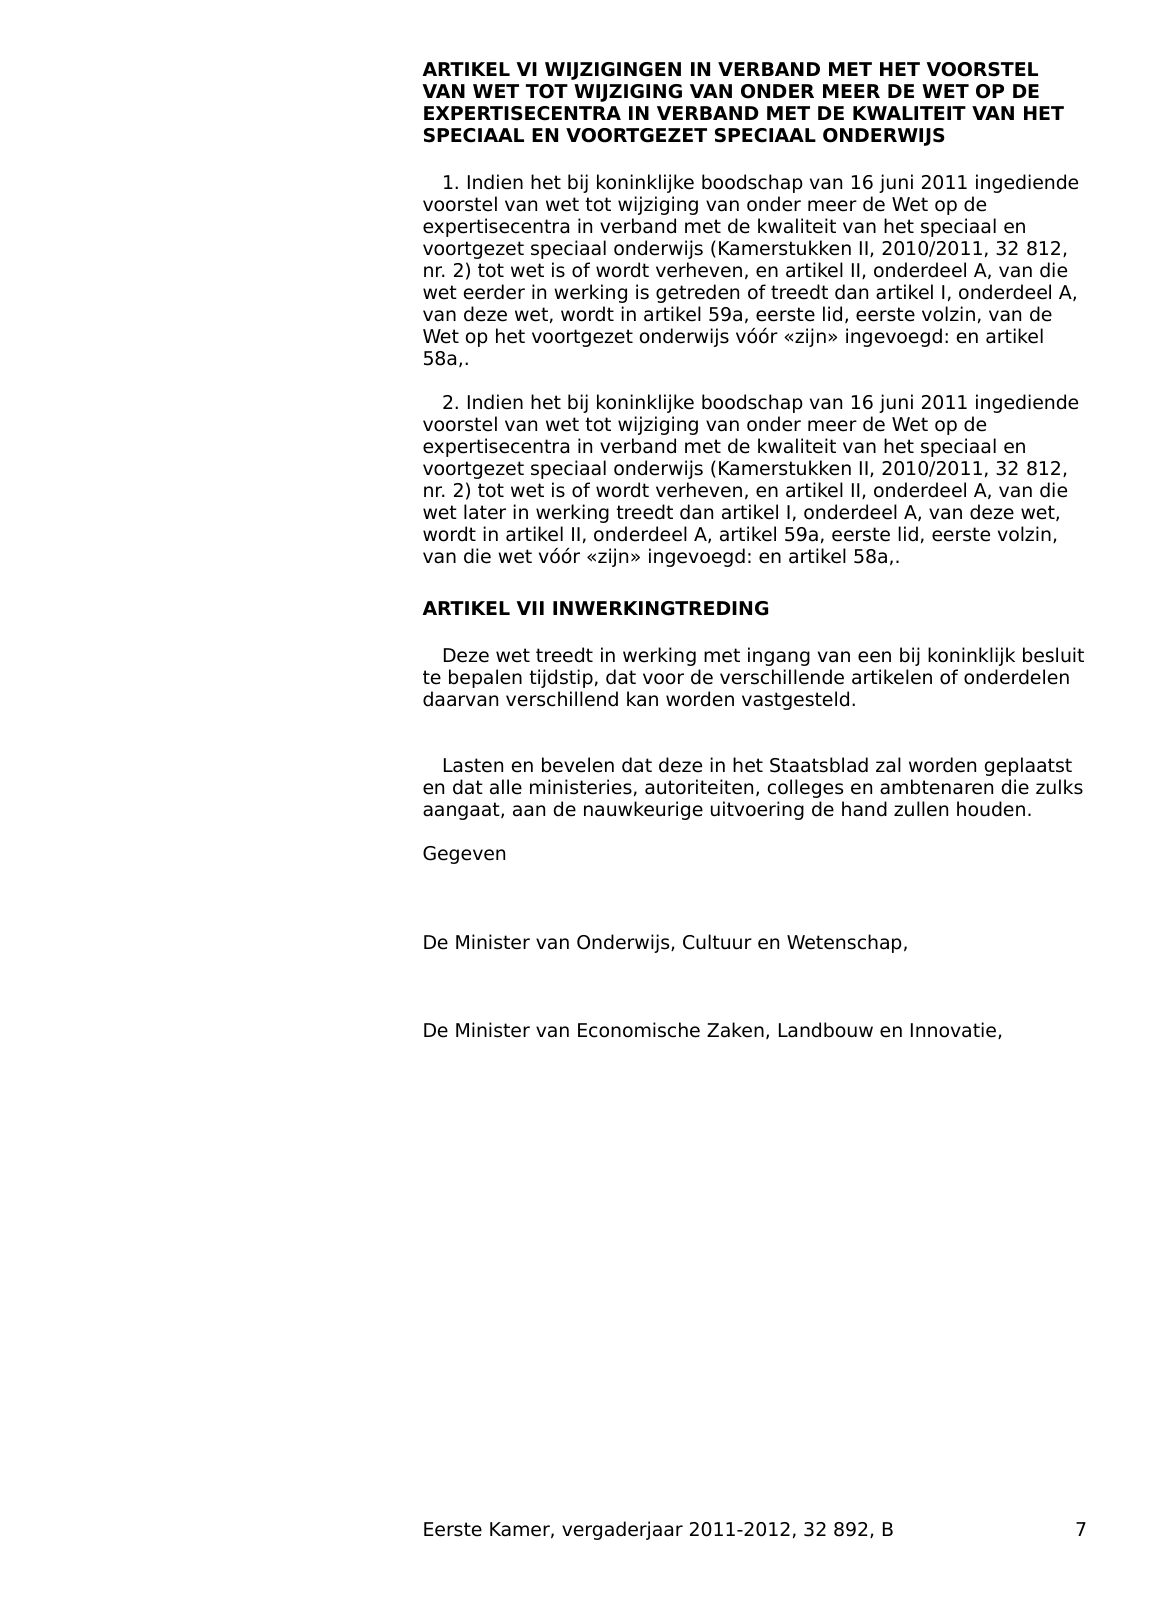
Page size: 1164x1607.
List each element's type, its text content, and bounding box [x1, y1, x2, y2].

subtitle ARTIKEL VII INWERKINGTREDING [422, 598, 1087, 620]
text 2. Indien het bij koninklijke boodschap van 16 juni 2011 ingediende voorstel van wet tot wijziging van onder meer de Wet op de expertisecentra in verband met de kwaliteit van het speciaal en voortgezet speciaal onderwijs (Kamerstukken II, 2010/2011, 32 812, nr. 2) tot wet is of wordt verheven, en artikel II, onderdeel A, van die wet later in werking treedt dan artikel I, onderdeel A, van deze wet, wordt in artikel II, onderdeel A, artikel 59a, eerste lid, eerste volzin, van die wet vóór «zijn» ingevoegd: en artikel 58a,. [422, 392, 1087, 568]
text Deze wet treedt in werking met ingang van een bij koninklijk besluit te bepalen tijdstip, dat voor de verschillende artikelen of onderdelen daarvan verschillend kan worden vastgesteld. [422, 645, 1087, 711]
text De Minister van Economische Zaken, Landbouw en Innovatie, [422, 1020, 1087, 1042]
subtitle ARTIKEL VI WIJZIGINGEN IN VERBAND MET HET VOORSTEL VAN WET TOT WIJZIGING VAN ONDER MEER DE WET OP DE EXPERTISECENTRA IN VERBAND MET DE KWALITEIT VAN HET SPECIAAL EN VOORTGEZET SPECIAAL ONDERWIJS [422, 59, 1087, 147]
text Lasten en bevelen dat deze in het Staatsblad zal worden geplaatst en dat alle ministeries, autoriteiten, colleges en ambtenaren die zulks aangaat, aan de nauwkeurige uitvoering de hand zullen houden. [422, 755, 1087, 821]
text Gegeven [422, 843, 1087, 865]
text 1. Indien het bij koninklijke boodschap van 16 juni 2011 ingediende voorstel van wet tot wijziging van onder meer de Wet op de expertisecentra in verband met de kwaliteit van het speciaal en voortgezet speciaal onderwijs (Kamerstukken II, 2010/2011, 32 812, nr. 2) tot wet is of wordt verheven, en artikel II, onderdeel A, van die wet eerder in werking is getreden of treedt dan artikel I, onderdeel A, van deze wet, wordt in artikel 59a, eerste lid, eerste volzin, van de Wet op het voortgezet onderwijs vóór «zijn» ingevoegd: en artikel 58a,. [422, 172, 1087, 370]
text De Minister van Onderwijs, Cultuur en Wetenschap, [422, 932, 1087, 954]
